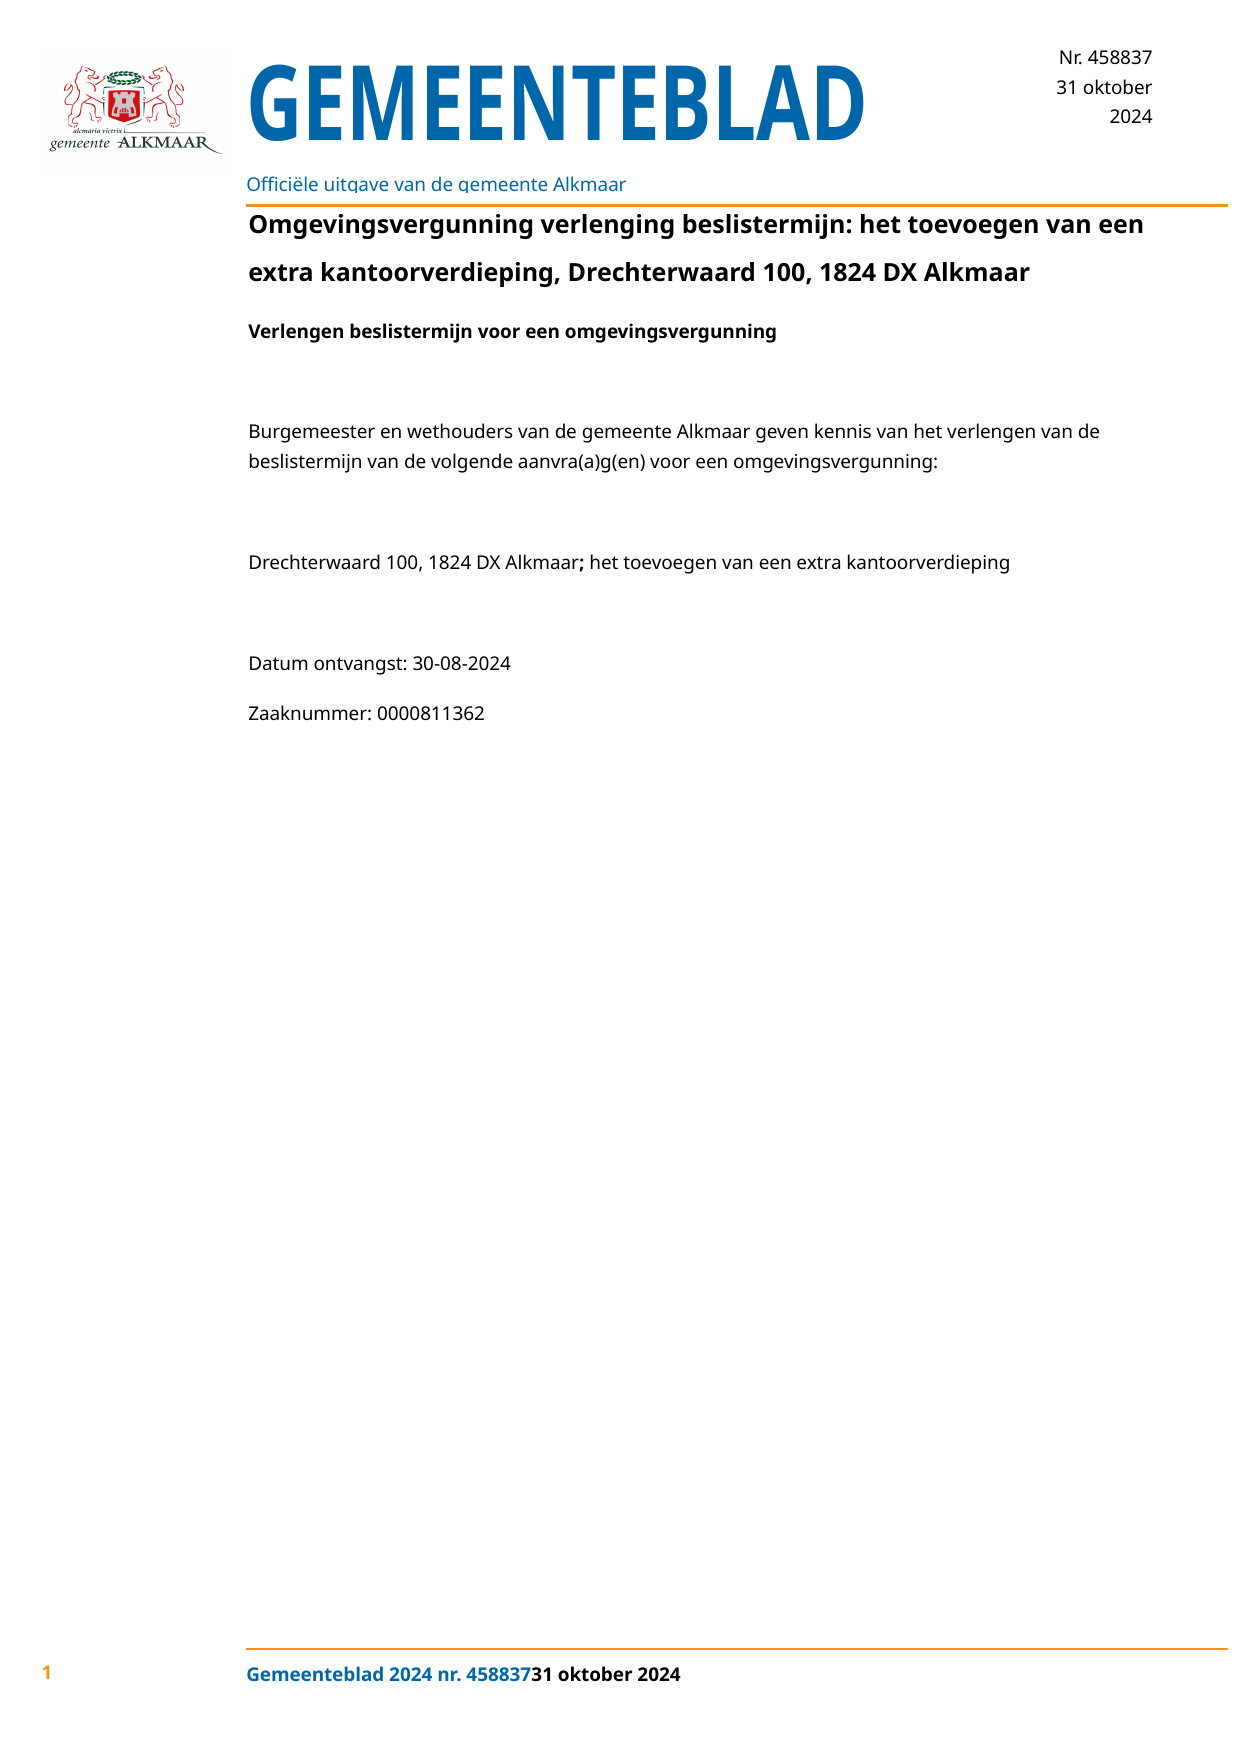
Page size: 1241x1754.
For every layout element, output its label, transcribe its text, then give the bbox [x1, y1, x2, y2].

picture [41, 47, 231, 172]
text Drechterwaard 100, 1824 DX Alkmaar; het toevoegen van een extra kantoorverdieping [248, 549, 1152, 575]
text Zaaknummer: 0000811362 [248, 700, 1152, 726]
text Datum ontvangst: 30-08-2024 [248, 650, 1152, 676]
text Burgemeester en wethouders van de gemeente Alkmaar geven kennis van het verlengen van de beslistermijn van de volgende aanvra(a)g(en) voor een omgevingsvergunning: [248, 419, 1152, 474]
text Verlengen beslistermijn voor een omgevingsvergunning [248, 318, 1152, 344]
text Omgevingsvergunning verlenging beslistermijn: het toevoegen van een extra kantoorverdieping, Drechterwaard 100, 1824 DX Alkmaar [248, 207, 1152, 288]
